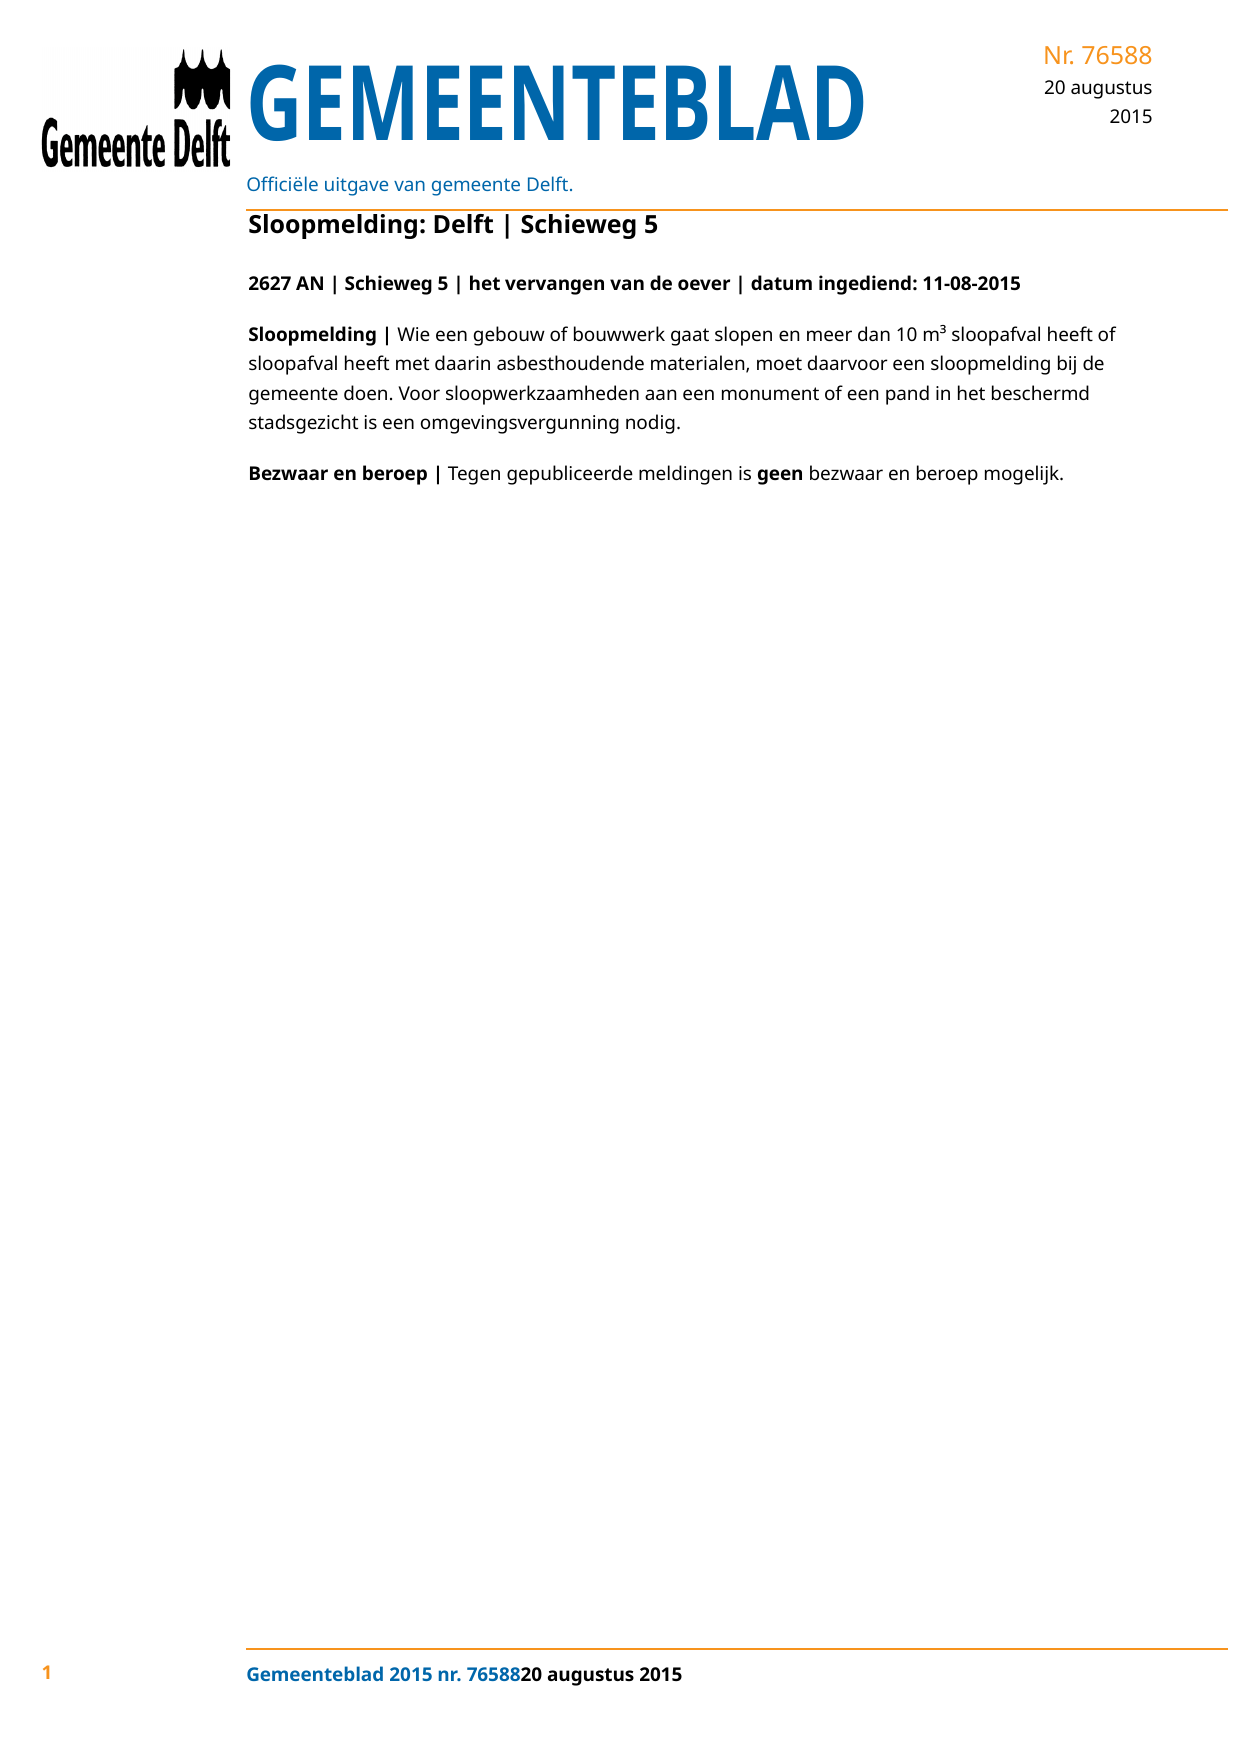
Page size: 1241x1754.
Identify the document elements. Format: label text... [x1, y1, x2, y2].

picture [41, 47, 231, 172]
text Sloopmelding: Delft | Schieweg 5 [248, 211, 1152, 241]
text 2627 AN | Schieweg 5 | het vervangen van de oever | datum ingediend: 11-08-2015 [248, 270, 1152, 296]
text Sloopmelding | Wie een gebouw of bouwwerk gaat slopen en meer dan 10 m³ sloopafval heeft of sloopafval heeft met daarin asbesthoudende materialen, moet daarvoor een sloopmelding bij de gemeente doen. Voor sloopwerkzaamheden aan een monument of een pand in het beschermd stadsgezicht is een omgevingsvergunning nodig. [248, 321, 1152, 435]
text Bezwaar en beroep | Tegen gepubliceerde meldingen is geen bezwaar en beroep mogelijk. [248, 460, 1152, 486]
